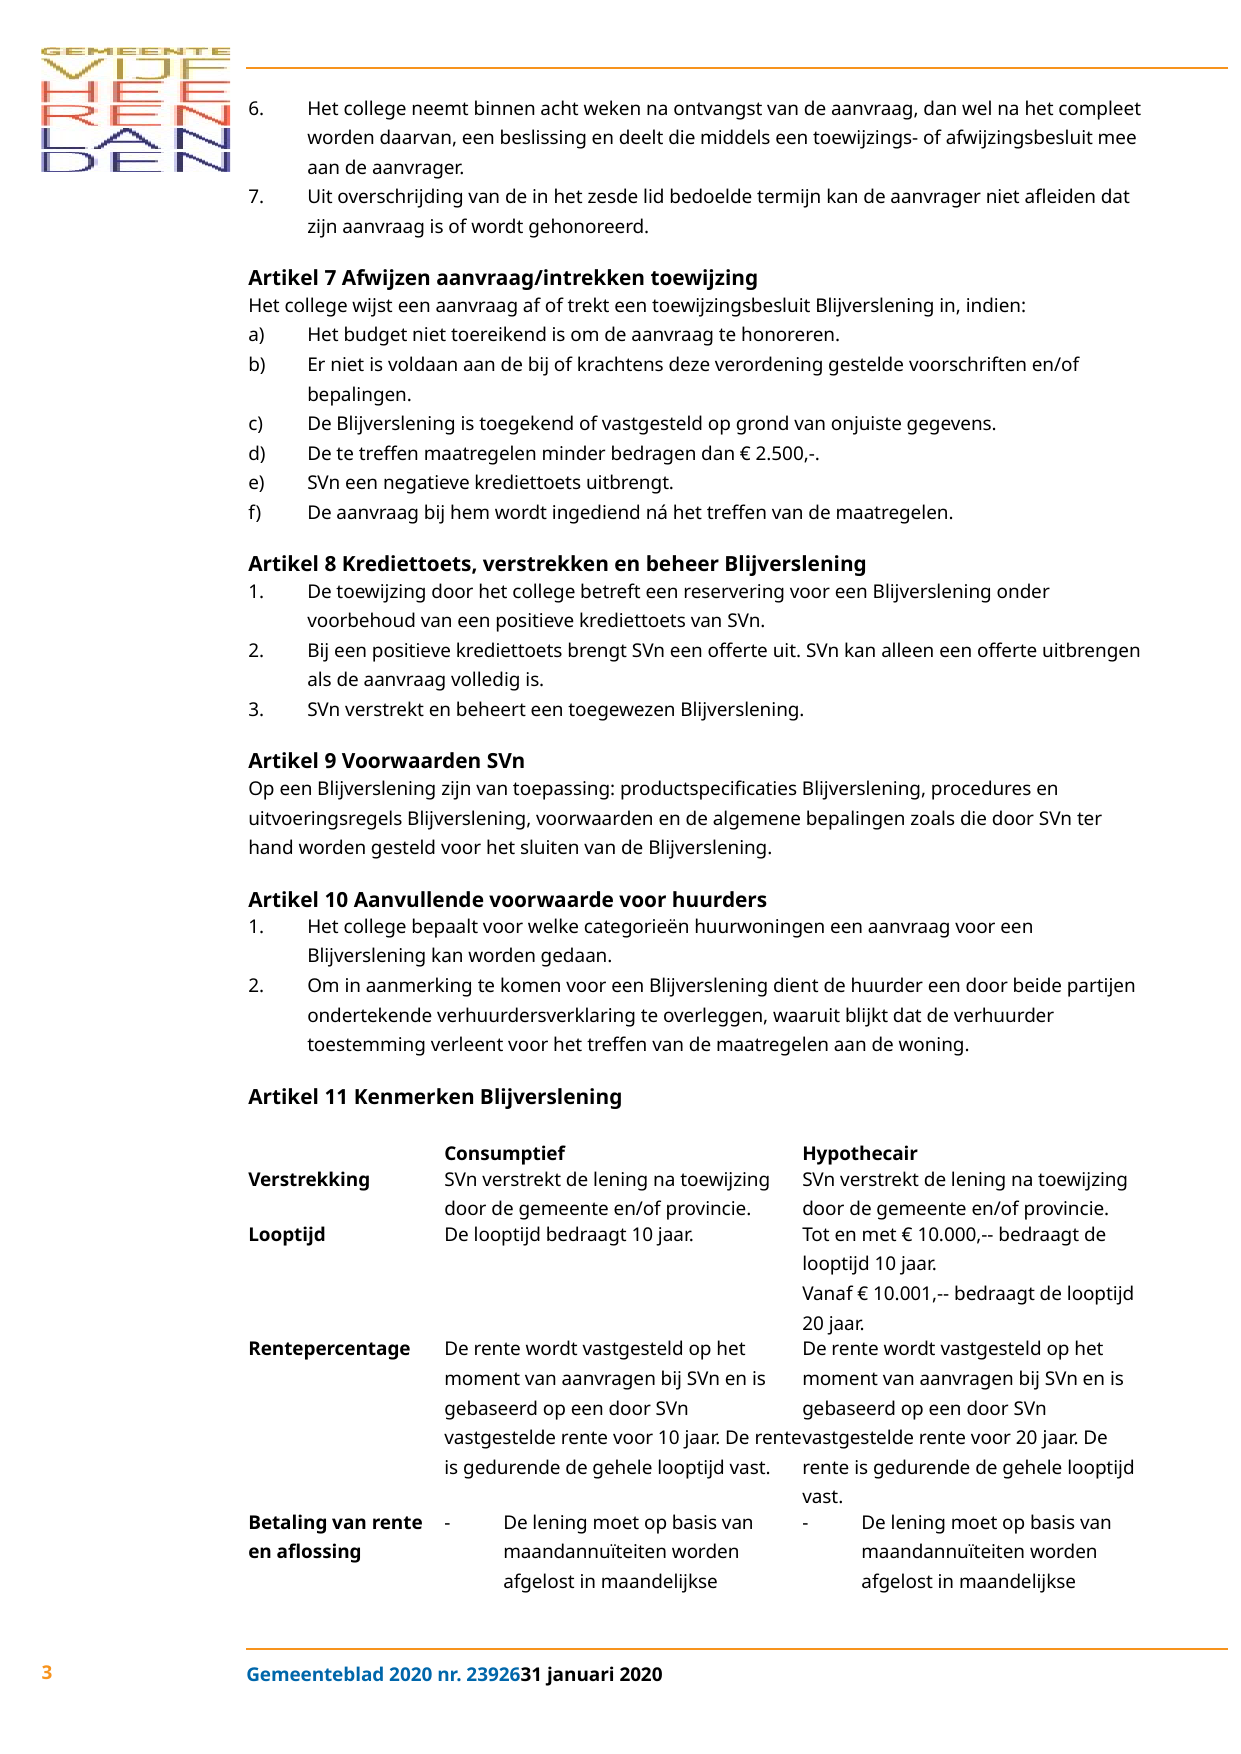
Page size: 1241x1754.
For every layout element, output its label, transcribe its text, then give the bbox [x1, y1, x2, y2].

list Er niet is voldaan aan de bij of krachtens deze verordening gestelde voorschriften en/of bepalingen. [248, 351, 1152, 406]
text Artikel 11 Kenmerken Blijverslening [248, 1082, 1152, 1110]
text Artikel 10 Aanvullende voorwaarde voor huurders [248, 885, 1152, 913]
list De te treffen maatregelen minder bedragen dan € 2.500,-. [248, 440, 1152, 466]
list Bij een positieve krediettoets brengt SVn een offerte uit. SVn kan alleen een offerte uitbrengen als de aanvraag volledig is. [248, 637, 1152, 692]
list SVn een negatieve krediettoets uitbrengt. [248, 469, 1152, 495]
table_cell Verstrekking [248, 1166, 444, 1221]
table_cell Looptijd [248, 1221, 444, 1336]
text Artikel 7 Afwijzen aanvraag/intrekken toewijzing [248, 263, 1152, 292]
list Het budget niet toereikend is om de aanvraag te honoreren. [248, 322, 1152, 347]
text Het college wijst een aanvraag af of trekt een toewijzingsbesluit Blijverslening in, indien: [248, 292, 1152, 318]
list Het college bepaalt voor welke categorieën huurwoningen een aanvraag voor een Blijverslening kan worden gedaan. [248, 913, 1152, 968]
table_cell Betaling van rente en aflossing [248, 1509, 444, 1594]
table_cell De looptijd bedraagt 10 jaar. [444, 1221, 802, 1336]
table_header [248, 1140, 444, 1166]
list SVn verstrekt en beheert een toegewezen Blijverslening. [248, 696, 1152, 722]
list Om in aanmerking te komen voor een Blijverslening dient de huurder een door beide partijen ondertekende verhuurdersverklaring te overleggen, waaruit blijkt dat de verhuurder toestemming verleent voor het treffen van de maatregelen aan de woning. [248, 972, 1152, 1057]
table_cell SVn verstrekt de lening na toewijzing door de gemeente en/of provincie. [444, 1166, 802, 1221]
list Uit overschrijding van de in het zesde lid bedoelde termijn kan de aanvrager niet afleiden dat zijn aanvraag is of wordt gehonoreerd. [248, 183, 1152, 239]
table_header Consumptief [444, 1140, 802, 1166]
text Op een Blijverslening zijn van toepassing: productspecificaties Blijverslening, procedures en uitvoeringsregels Blijverslening, voorwaarden en de algemene bepalingen zoals die door SVn ter hand worden gesteld voor het sluiten van de Blijverslening. [248, 775, 1152, 860]
table_cell De rente wordt vastgesteld op het moment van aanvragen bij SVn en is gebaseerd op een door SVn vastgestelde rente voor 20 jaar. De rente is gedurende de gehele looptijd vast. [802, 1336, 1152, 1509]
list De aanvraag bij hem wordt ingediend ná het treffen van de maatregelen. [248, 499, 1152, 525]
text Artikel 8 Krediettoets, verstrekken en beheer Blijverslening [248, 549, 1152, 578]
table_cell Rentepercentage [248, 1336, 444, 1509]
table_cell De lening moet op basis van maandannuïteiten worden afgelost in maandelijkse [802, 1509, 1152, 1594]
table_cell SVn verstrekt de lening na toewijzing door de gemeente en/of provincie. [802, 1166, 1152, 1221]
list De Blijverslening is toegekend of vastgesteld op grond van onjuiste gegevens. [248, 410, 1152, 436]
table_cell De rente wordt vastgesteld op het moment van aanvragen bij SVn en is gebaseerd op een door SVn vastgestelde rente voor 10 jaar. De rente is gedurende de gehele looptijd vast. [444, 1336, 802, 1509]
table_cell Tot en met € 10.000,-- bedraagt de looptijd 10 jaar. Vanaf € 10.001,-- bedraagt de looptijd 20 jaar. [802, 1221, 1152, 1336]
table_header Hypothecair [802, 1140, 1152, 1166]
text Artikel 9 Voorwaarden SVn [248, 747, 1152, 775]
table_cell De lening moet op basis van maandannuïteiten worden afgelost in maandelijkse [444, 1509, 802, 1594]
list De toewijzing door het college betreft een reservering voor een Blijverslening onder voorbehoud van een positieve krediettoets van SVn. [248, 578, 1152, 633]
picture [41, 47, 231, 172]
list Het college neemt binnen acht weken na ontvangst van de aanvraag, dan wel na het compleet worden daarvan, een beslissing en deelt die middels een toewijzings- of afwijzingsbesluit mee aan de aanvrager. [248, 95, 1152, 180]
